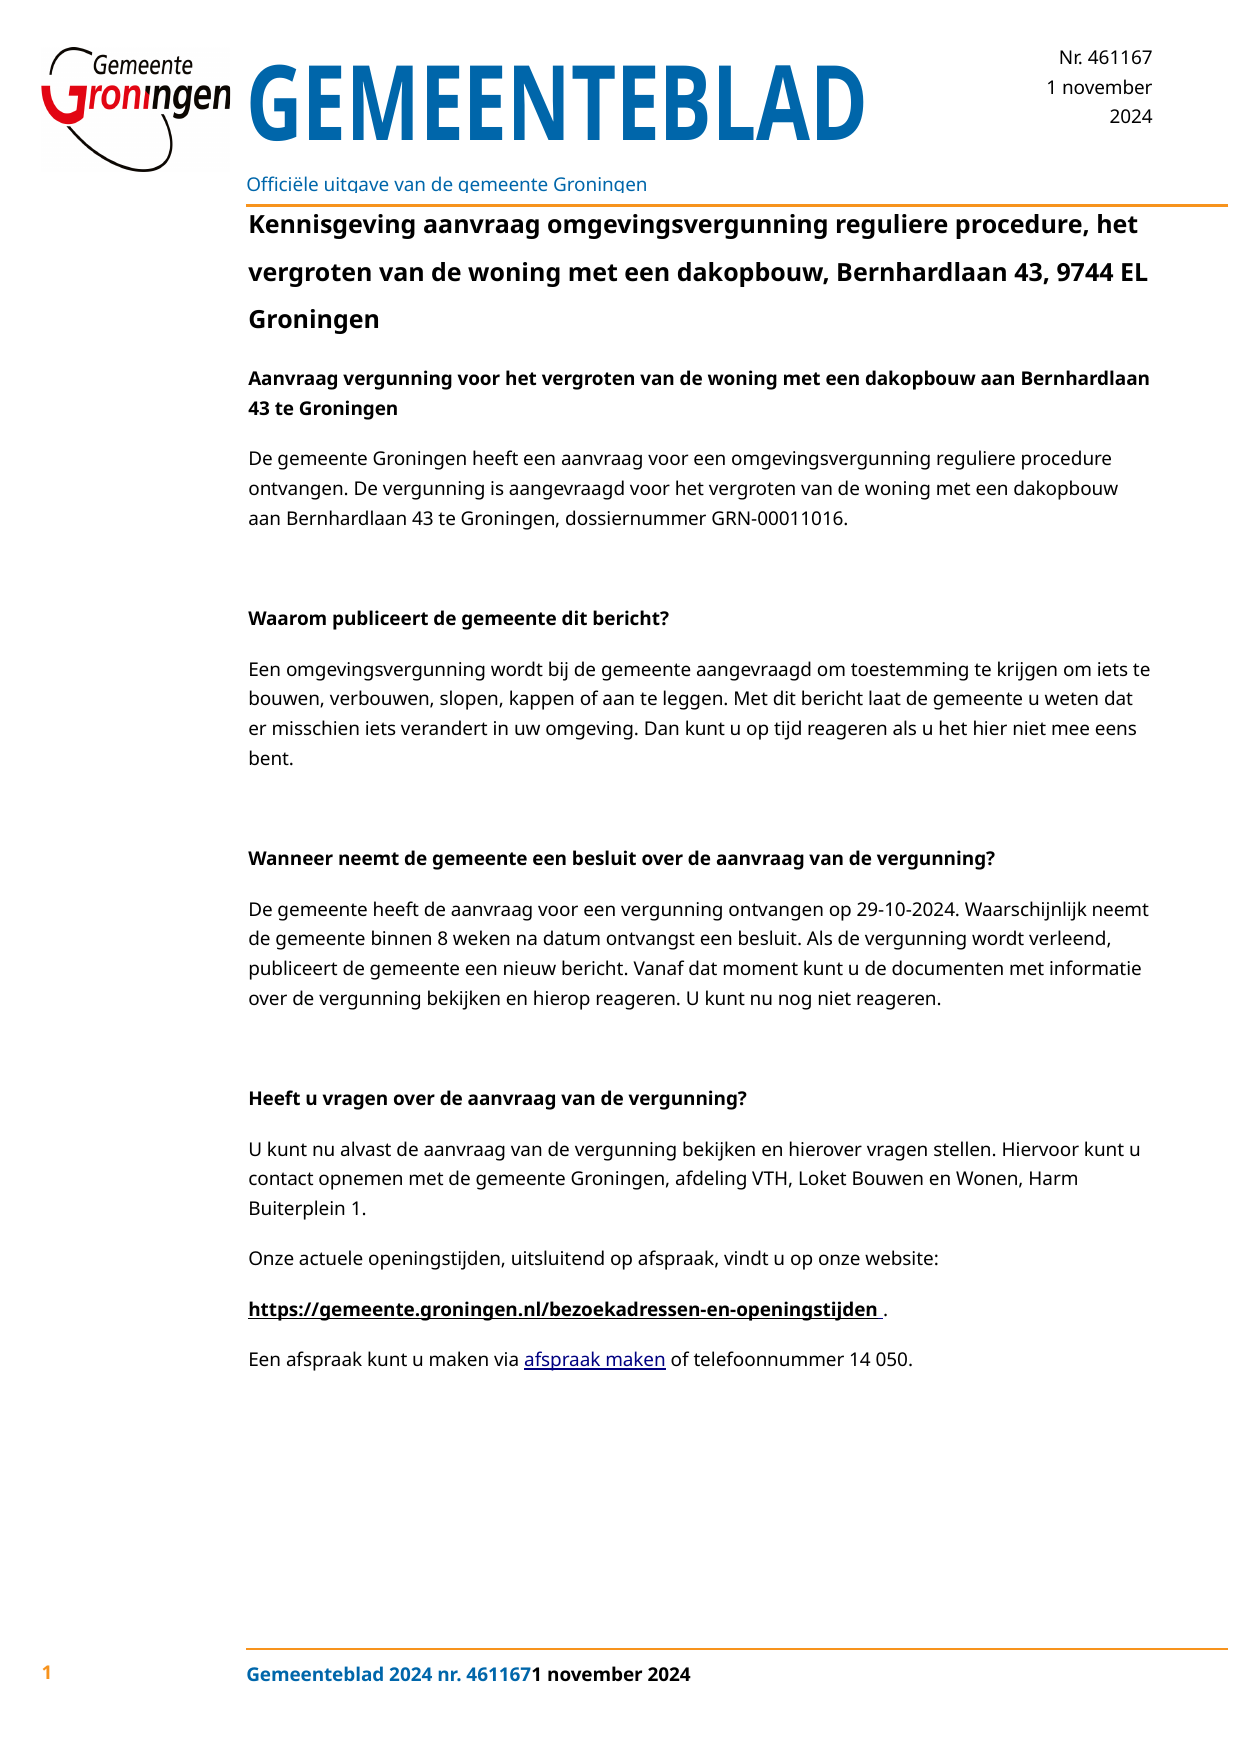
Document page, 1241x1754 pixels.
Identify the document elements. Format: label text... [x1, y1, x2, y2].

text Aanvraag vergunning voor het vergroten van de woning met een dakopbouw aan Bernhardlaan 43 te Groningen [248, 366, 1152, 421]
text Waarom publiceert de gemeente dit bericht? [248, 606, 1152, 631]
text Onze actuele openingstijden, uitsluitend op afspraak, vindt u op onze website: [248, 1246, 1152, 1271]
text Een afspraak kunt u maken via afspraak maken of telefoonnummer 14 050. [248, 1346, 1152, 1372]
picture [41, 47, 231, 172]
text Een omgevingsvergunning wordt bij de gemeente aangevraagd om toestemming te krijgen om iets te bouwen, verbouwen, slopen, kappen of aan te leggen. Met dit bericht laat de gemeente u weten dat er misschien iets verandert in uw omgeving. Dan kunt u op tijd reageren als u het hier niet mee eens bent. [248, 656, 1152, 770]
text Heeft u vragen over de aanvraag van de vergunning? [248, 1086, 1152, 1111]
text De gemeente heeft de aanvraag voor een vergunning ontvangen op 29-10-2024. Waarschijnlijk neemt de gemeente binnen 8 weken na datum ontvangst een besluit. Als de vergunning wordt verleend, publiceert de gemeente een nieuw bericht. Vanaf dat moment kunt u de documenten met informatie over de vergunning bekijken en hierop reageren. U kunt nu nog niet reageren. [248, 896, 1152, 1010]
text Wanneer neemt de gemeente een besluit over de aanvraag van de vergunning? [248, 846, 1152, 871]
text Kennisgeving aanvraag omgevingsvergunning reguliere procedure, het vergroten van de woning met een dakopbouw, Bernhardlaan 43, 9744 EL Groningen [248, 207, 1152, 336]
text https://gemeente.groningen.nl/bezoekadressen-en-openingstijden . [248, 1296, 1152, 1322]
text De gemeente Groningen heeft een aanvraag voor een omgevingsvergunning reguliere procedure ontvangen. De vergunning is aangevraagd voor het vergroten van de woning met een dakopbouw aan Bernhardlaan 43 te Groningen, dossiernummer GRN-00011016. [248, 446, 1152, 530]
text U kunt nu alvast de aanvraag van de vergunning bekijken en hierover vragen stellen. Hiervoor kunt u contact opnemen met de gemeente Groningen, afdeling VTH, Loket Bouwen en Wonen, Harm Buiterplein 1. [248, 1136, 1152, 1221]
